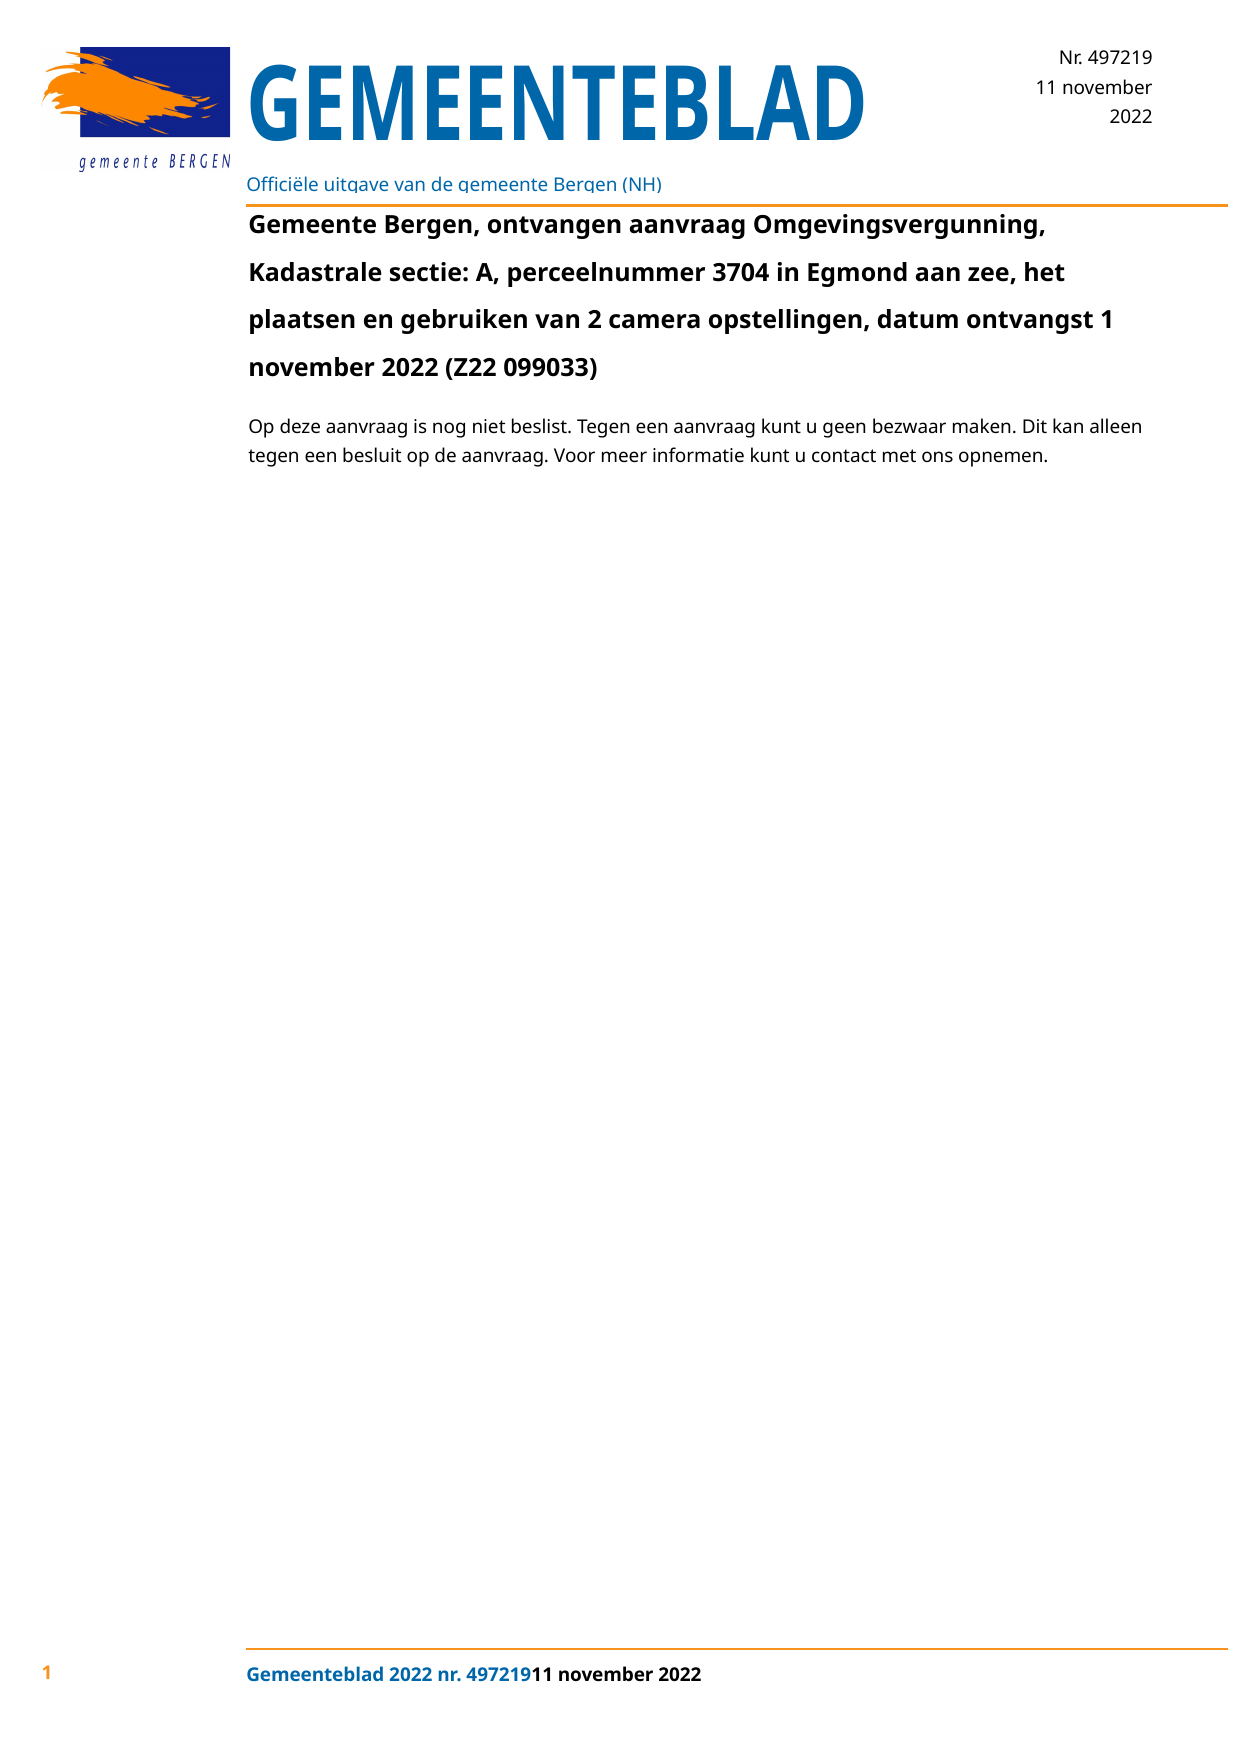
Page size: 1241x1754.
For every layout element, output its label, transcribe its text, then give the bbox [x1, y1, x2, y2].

text Gemeente Bergen, ontvangen aanvraag Omgevingsvergunning, Kadastrale sectie: A, perceelnummer 3704 in Egmond aan zee, het plaatsen en gebruiken van 2 camera opstellingen, datum ontvangst 1 november 2022 (Z22 099033) [248, 207, 1152, 384]
text Op deze aanvraag is nog niet beslist. Tegen een aanvraag kunt u geen bezwaar maken. Dit kan alleen tegen een besluit op de aanvraag. Voor meer informatie kunt u contact met ons opnemen. [248, 413, 1152, 468]
picture [41, 47, 231, 172]
